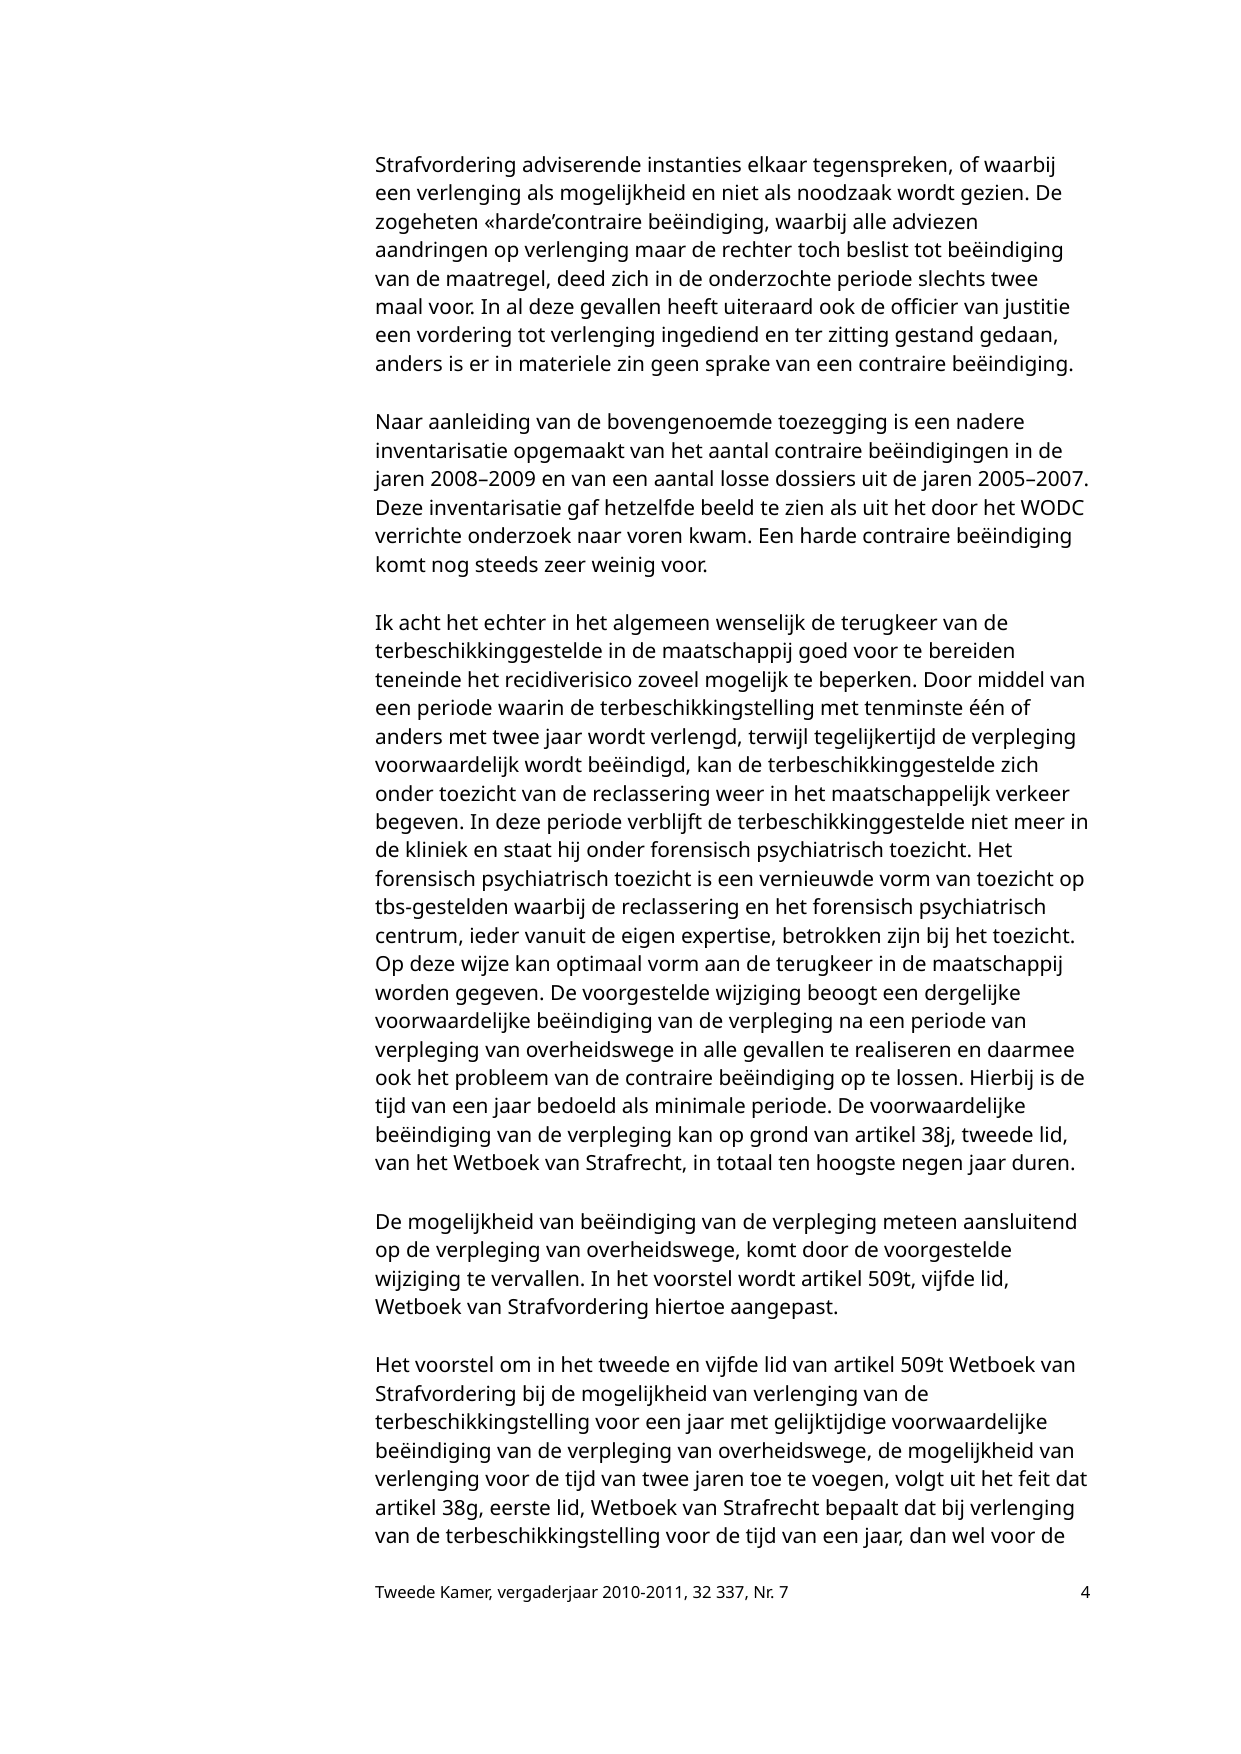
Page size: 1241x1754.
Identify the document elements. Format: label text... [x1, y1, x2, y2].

text Het voorstel om in het tweede en vijfde lid van artikel 509t Wetboek van Strafvordering bij de mogelijkheid van verlenging van de terbeschikkingstelling voor een jaar met gelijktijdige voorwaardelijke beëindiging van de verpleging van overheidswege, de mogelijkheid van verlenging voor de tijd van twee jaren toe te voegen, volgt uit het feit dat artikel 38g, eerste lid, Wetboek van Strafrecht bepaalt dat bij verlenging van de terbeschikkingstelling voor de tijd van een jaar, dan wel voor de [375, 1351, 1090, 1550]
text De mogelijkheid van beëindiging van de verpleging meteen aansluitend op de verpleging van overheidswege, komt door de voorgestelde wijziging te vervallen. In het voorstel wordt artikel 509t, vijfde lid, Wetboek van Strafvordering hiertoe aangepast. [375, 1207, 1090, 1321]
text Naar aanleiding van de bovengenoemde toezegging is een nadere inventarisatie opgemaakt van het aantal contraire beëindigingen in de jaren 2008–2009 en van een aantal losse dossiers uit de jaren 2005–2007. Deze inventarisatie gaf hetzelfde beeld te zien als uit het door het WODC verrichte onderzoek naar voren kwam. Een harde contraire beëindiging komt nog steeds zeer weinig voor. [375, 407, 1090, 578]
text Strafvordering adviserende instanties elkaar tegenspreken, of waarbij een verlenging als mogelijkheid en niet als noodzaak wordt gezien. De zogeheten «harde’contraire beëindiging, waarbij alle adviezen aandringen op verlenging maar de rechter toch beslist tot beëindiging van de maatregel, deed zich in de onderzochte periode slechts twee maal voor. In al deze gevallen heeft uiteraard ook de officier van justitie een vordering tot verlenging ingediend en ter zitting gestand gedaan, anders is er in materiele zin geen sprake van een contraire beëindiging. [375, 150, 1090, 377]
text Ik acht het echter in het algemeen wenselijk de terugkeer van de terbeschikkinggestelde in de maatschappij goed voor te bereiden teneinde het recidiverisico zoveel mogelijk te beperken. Door middel van een periode waarin de terbeschikkingstelling met tenminste één of anders met twee jaar wordt verlengd, terwijl tegelijkertijd de verpleging voorwaardelijk wordt beëindigd, kan de terbeschikkinggestelde zich onder toezicht van de reclassering weer in het maatschappelijk verkeer begeven. In deze periode verblijft de terbeschikkinggestelde niet meer in de kliniek en staat hij onder forensisch psychiatrisch toezicht. Het forensisch psychiatrisch toezicht is een vernieuwde vorm van toezicht op tbs-gestelden waarbij de reclassering en het forensisch psychiatrisch centrum, ieder vanuit de eigen expertise, betrokken zijn bij het toezicht. Op deze wijze kan optimaal vorm aan de terugkeer in de maatschappij worden gegeven. De voorgestelde wijziging beoogt een dergelijke voorwaardelijke beëindiging van de verpleging na een periode van verpleging van overheidswege in alle gevallen te realiseren en daarmee ook het probleem van de contraire beëindiging op te lossen. Hierbij is de tijd van een jaar bedoeld als minimale periode. De voorwaardelijke beëindiging van de verpleging kan op grond van artikel 38j, tweede lid, van het Wetboek van Strafrecht, in totaal ten hoogste negen jaar duren. [375, 608, 1090, 1177]
